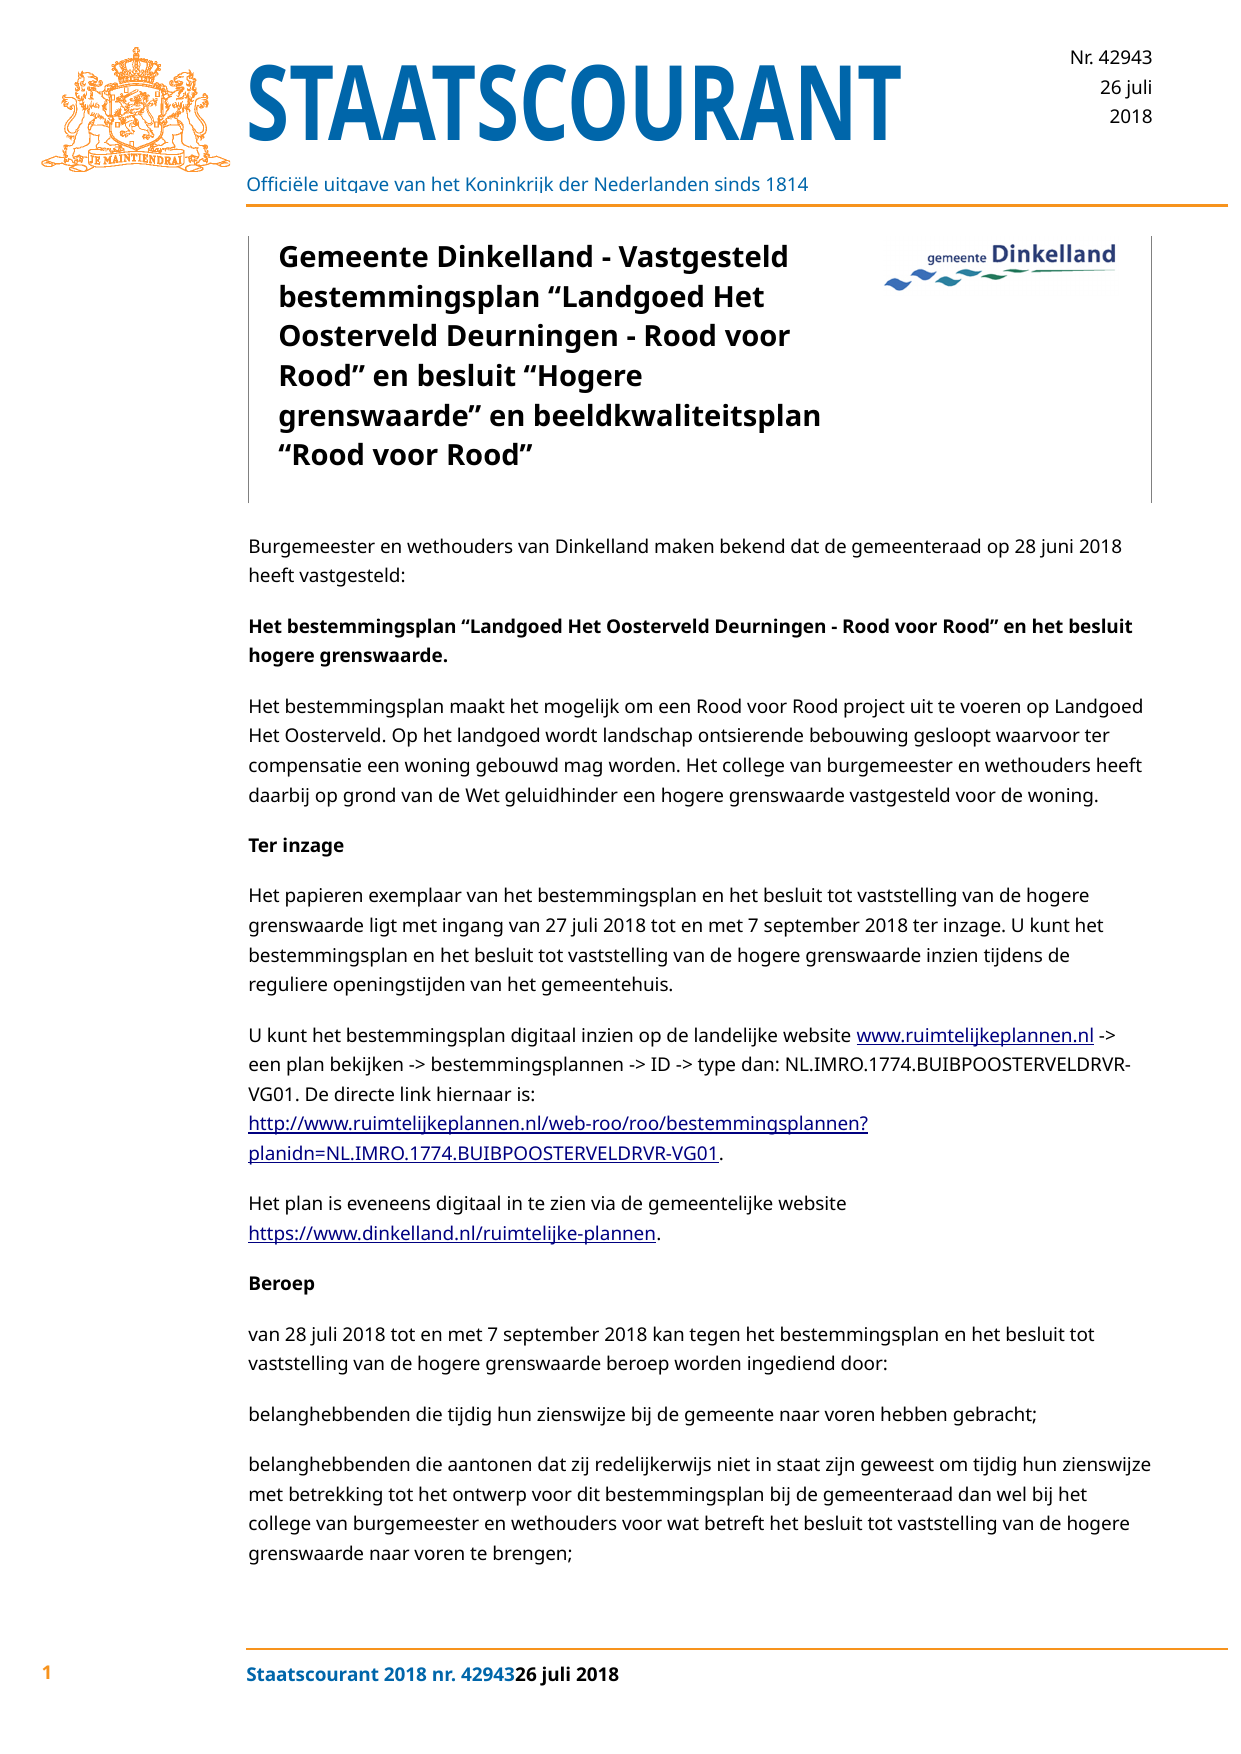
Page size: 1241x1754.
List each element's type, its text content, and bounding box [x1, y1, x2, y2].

text Het bestemmingsplan maakt het mogelijk om een Rood voor Rood project uit te voeren op Landgoed Het Oosterveld. Op het landgoed wordt landschap ontsierende bebouwing gesloopt waarvoor ter compensatie een woning gebouwd mag worden. Het college van burgemeester en wethouders heeft daarbij op grond van de Wet geluidhinder een hogere grenswaarde vastgesteld voor de woning. [248, 693, 1152, 807]
table_header [850, 236, 1151, 503]
picture [882, 236, 1119, 296]
text U kunt het bestemmingsplan digitaal inzien op de landelijke website www.ruimtelijkeplannen.nl -> een plan bekijken -> bestemmingsplannen -> ID -> type dan: NL.IMRO.1774.BUIBPOOSTERVELDRVR-VG01. De directe link hiernaar is: http://www.ruimtelijkeplannen.nl/web-roo/roo/bestemmingsplannen?planidn=NL.IMRO.1774.BUIBPOOSTERVELDRVR-VG01. [248, 1022, 1152, 1166]
text Beroep [248, 1271, 1152, 1296]
picture [41, 47, 231, 172]
text Het bestemmingsplan “Landgoed Het Oosterveld Deurningen - Rood voor Rood” en het besluit hogere grenswaarde. [248, 613, 1152, 668]
text belanghebbenden die aantonen dat zij redelijkerwijs niet in staat zijn geweest om tijdig hun zienswijze met betrekking tot het ontwerp voor dit bestemmingsplan bij de gemeenteraad dan wel bij het college van burgemeester en wethouders voor wat betreft het besluit tot vaststelling van de hogere grenswaarde naar voren te brengen; [248, 1451, 1152, 1566]
text Het papieren exemplaar van het bestemmingsplan en het besluit tot vaststelling van de hogere grenswaarde ligt met ingang van 27 juli 2018 tot en met 7 september 2018 ter inzage. U kunt het bestemmingsplan en het besluit tot vaststelling van de hogere grenswaarde inzien tijdens de reguliere openingstijden van het gemeentehuis. [248, 883, 1152, 997]
text Ter inzage [248, 832, 1152, 858]
text Het plan is eveneens digitaal in te zien via de gemeentelijke website https://www.dinkelland.nl/ruimtelijke-plannen. [248, 1191, 1152, 1246]
text Burgemeester en wethouders van Dinkelland maken bekend dat de gemeenteraad op 28 juni 2018 heeft vastgesteld: [248, 533, 1152, 588]
text van 28 juli 2018 tot en met 7 september 2018 kan tegen het bestemmingsplan en het besluit tot vaststelling van de hogere grenswaarde beroep worden ingediend door: [248, 1321, 1152, 1376]
text belanghebbenden die tijdig hun zienswijze bij de gemeente naar voren hebben gebracht; [248, 1401, 1152, 1427]
table_header Gemeente Dinkelland - Vastgesteld bestemmingsplan “Landgoed Het Oosterveld Deurningen - Rood voor Rood” en besluit “Hogere grenswaarde” en beeldkwaliteitsplan “Rood voor Rood” [249, 236, 850, 503]
